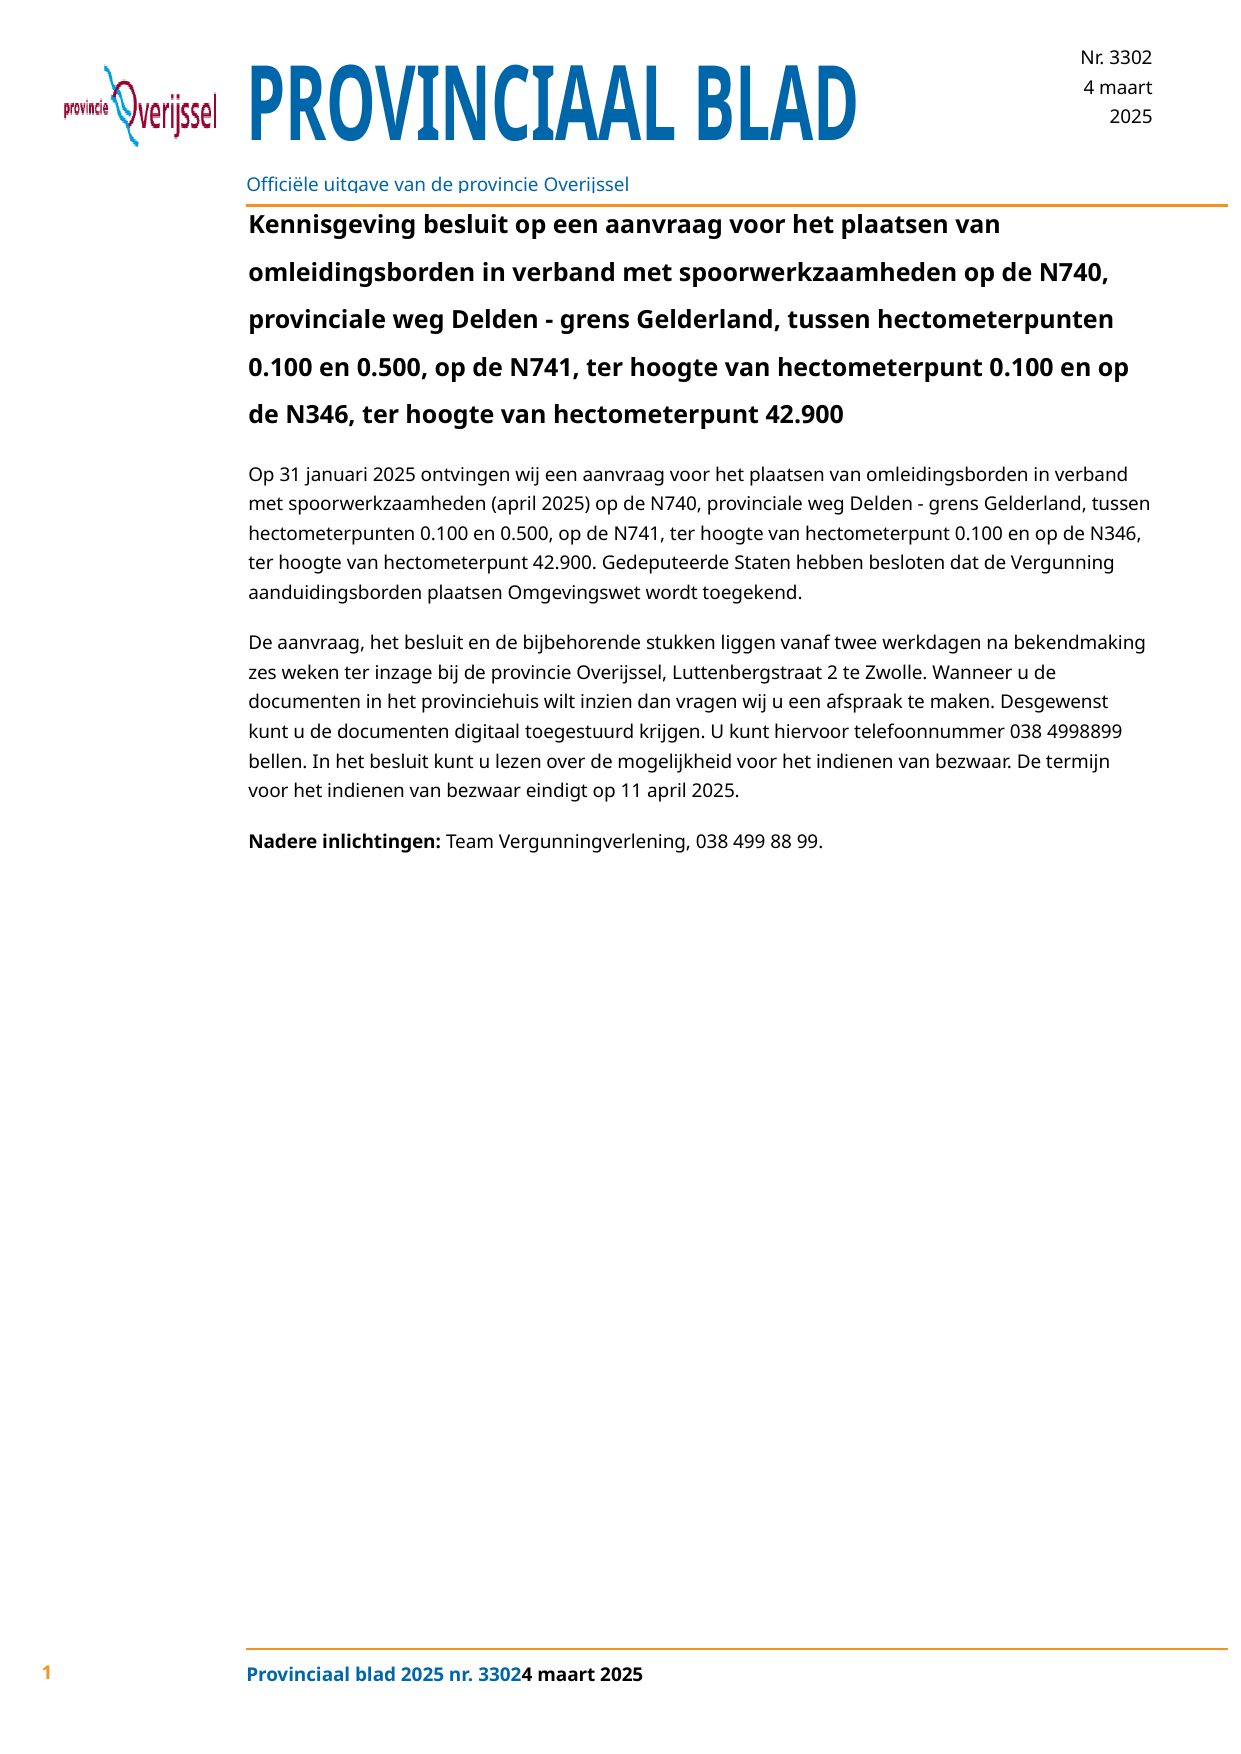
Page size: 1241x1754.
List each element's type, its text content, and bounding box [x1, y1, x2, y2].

picture [41, 47, 231, 172]
text De aanvraag, het besluit en de bijbehorende stukken liggen vanaf twee werkdagen na bekendmaking zes weken ter inzage bij de provincie Overijssel, Luttenbergstraat 2 te Zwolle. Wanneer u de documenten in het provinciehuis wilt inzien dan vragen wij u een afspraak te maken. Desgewenst kunt u de documenten digitaal toegestuurd krijgen. U kunt hiervoor telefoonnummer 038 4998899 bellen. In het besluit kunt u lezen over de mogelijkheid voor het indienen van bezwaar. De termijn voor het indienen van bezwaar eindigt op 11 april 2025. [248, 629, 1152, 803]
text Op 31 januari 2025 ontvingen wij een aanvraag voor het plaatsen van omleidingsborden in verband met spoorwerkzaamheden (april 2025) op de N740, provinciale weg Delden - grens Gelderland, tussen hectometerpunten 0.100 en 0.500, op de N741, ter hoogte van hectometerpunt 0.100 en op de N346, ter hoogte van hectometerpunt 42.900. Gedeputeerde Staten hebben besloten dat de Vergunning aanduidingsborden plaatsen Omgevingswet wordt toegekend. [248, 461, 1152, 605]
text Kennisgeving besluit op een aanvraag voor het plaatsen van omleidingsborden in verband met spoorwerkzaamheden op de N740, provinciale weg Delden - grens Gelderland, tussen hectometerpunten 0.100 en 0.500, op de N741, ter hoogte van hectometerpunt 0.100 en op de N346, ter hoogte van hectometerpunt 42.900 [248, 207, 1152, 431]
text Nadere inlichtingen: Team Vergunningverlening, 038 499 88 99. [248, 828, 1152, 853]
